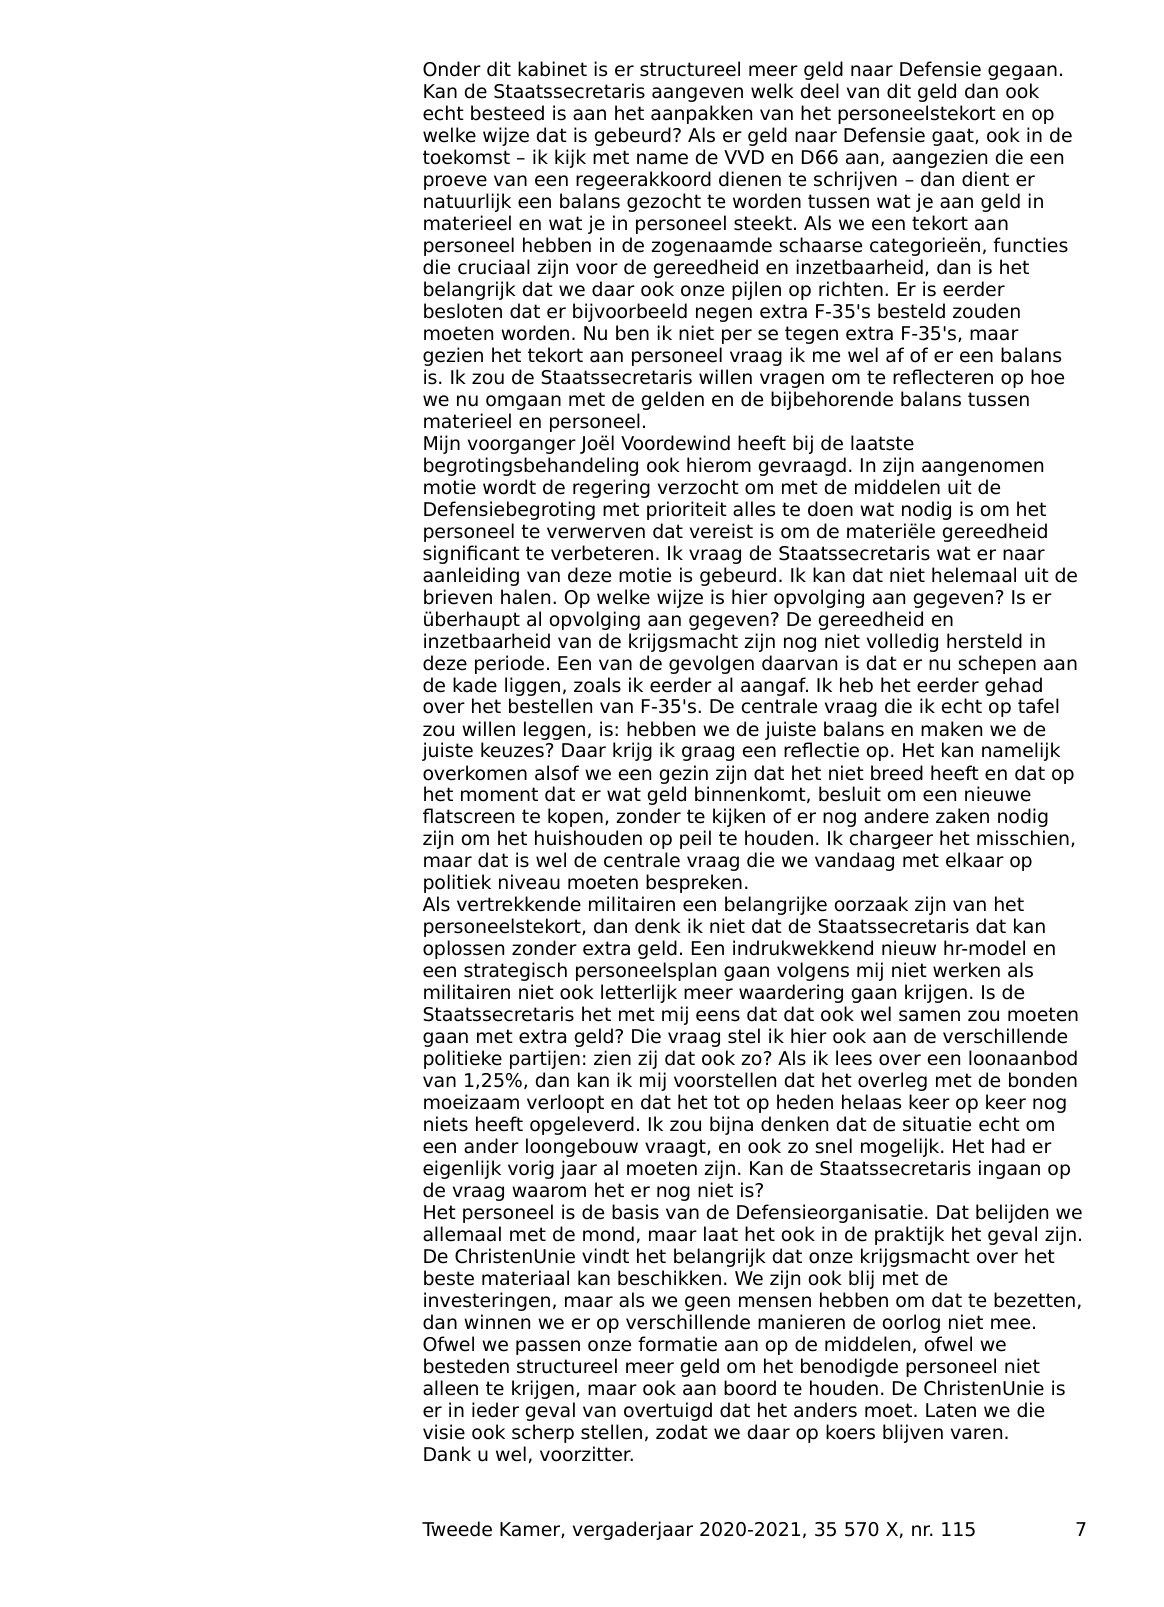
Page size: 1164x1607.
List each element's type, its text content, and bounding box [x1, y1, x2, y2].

text Mijn voorganger Joël Voordewind heeft bij de laatste begrotingsbehandeling ook hierom gevraagd. In zijn aangenomen motie wordt de regering verzocht om met de middelen uit de Defensiebegroting met prioriteit alles te doen wat nodig is om het personeel te verwerven dat vereist is om de materiële gereedheid significant te verbeteren. Ik vraag de Staatssecretaris wat er naar aanleiding van deze motie is gebeurd. Ik kan dat niet helemaal uit de brieven halen. Op welke wijze is hier opvolging aan gegeven? Is er überhaupt al opvolging aan gegeven? De gereedheid en inzetbaarheid van de krijgsmacht zijn nog niet volledig hersteld in deze periode. Een van de gevolgen daarvan is dat er nu schepen aan de kade liggen, zoals ik eerder al aangaf. Ik heb het eerder gehad over het bestellen van F-35's. De centrale vraag die ik echt op tafel zou willen leggen, is: hebben we de juiste balans en maken we de juiste keuzes? Daar krijg ik graag een reflectie op. Het kan namelijk overkomen alsof we een gezin zijn dat het niet breed heeft en dat op het moment dat er wat geld binnenkomt, besluit om een nieuwe flatscreen te kopen, zonder te kijken of er nog andere zaken nodig zijn om het huishouden op peil te houden. Ik chargeer het misschien, maar dat is wel de centrale vraag die we vandaag met elkaar op politiek niveau moeten bespreken. [422, 433, 1087, 894]
text Onder dit kabinet is er structureel meer geld naar Defensie gegaan. Kan de Staatssecretaris aangeven welk deel van dit geld dan ook echt besteed is aan het aanpakken van het personeelstekort en op welke wijze dat is gebeurd? Als er geld naar Defensie gaat, ook in de toekomst – ik kijk met name de VVD en D66 aan, aangezien die een proeve van een regeerakkoord dienen te schrijven – dan dient er natuurlijk een balans gezocht te worden tussen wat je aan geld in materieel en wat je in personeel steekt. Als we een tekort aan personeel hebben in de zogenaamde schaarse categorieën, functies die cruciaal zijn voor de gereedheid en inzetbaarheid, dan is het belangrijk dat we daar ook onze pijlen op richten. Er is eerder besloten dat er bijvoorbeeld negen extra F-35's besteld zouden moeten worden. Nu ben ik niet per se tegen extra F-35's, maar gezien het tekort aan personeel vraag ik me wel af of er een balans is. Ik zou de Staatssecretaris willen vragen om te reflecteren op hoe we nu omgaan met de gelden en de bijbehorende balans tussen materieel en personeel. [422, 59, 1087, 433]
text Het personeel is de basis van de Defensieorganisatie. Dat belijden we allemaal met de mond, maar laat het ook in de praktijk het geval zijn. De ChristenUnie vindt het belangrijk dat onze krijgsmacht over het beste materiaal kan beschikken. We zijn ook blij met de investeringen, maar als we geen mensen hebben om dat te bezetten, dan winnen we er op verschillende manieren de oorlog niet mee. Ofwel we passen onze formatie aan op de middelen, ofwel we besteden structureel meer geld om het benodigde personeel niet alleen te krijgen, maar ook aan boord te houden. De ChristenUnie is er in ieder geval van overtuigd dat het anders moet. Laten we die visie ook scherp stellen, zodat we daar op koers blijven varen. [422, 1202, 1087, 1444]
text Dank u wel, voorzitter. [422, 1444, 1087, 1466]
text Als vertrekkende militairen een belangrijke oorzaak zijn van het personeelstekort, dan denk ik niet dat de Staatssecretaris dat kan oplossen zonder extra geld. Een indrukwekkend nieuw hr-model en een strategisch personeelsplan gaan volgens mij niet werken als militairen niet ook letterlijk meer waardering gaan krijgen. Is de Staatssecretaris het met mij eens dat dat ook wel samen zou moeten gaan met extra geld? Die vraag stel ik hier ook aan de verschillende politieke partijen: zien zij dat ook zo? Als ik lees over een loonaanbod van 1,25%, dan kan ik mij voorstellen dat het overleg met de bonden moeizaam verloopt en dat het tot op heden helaas keer op keer nog niets heeft opgeleverd. Ik zou bijna denken dat de situatie echt om een ander loongebouw vraagt, en ook zo snel mogelijk. Het had er eigenlijk vorig jaar al moeten zijn. Kan de Staatssecretaris ingaan op de vraag waarom het er nog niet is? [422, 894, 1087, 1202]
